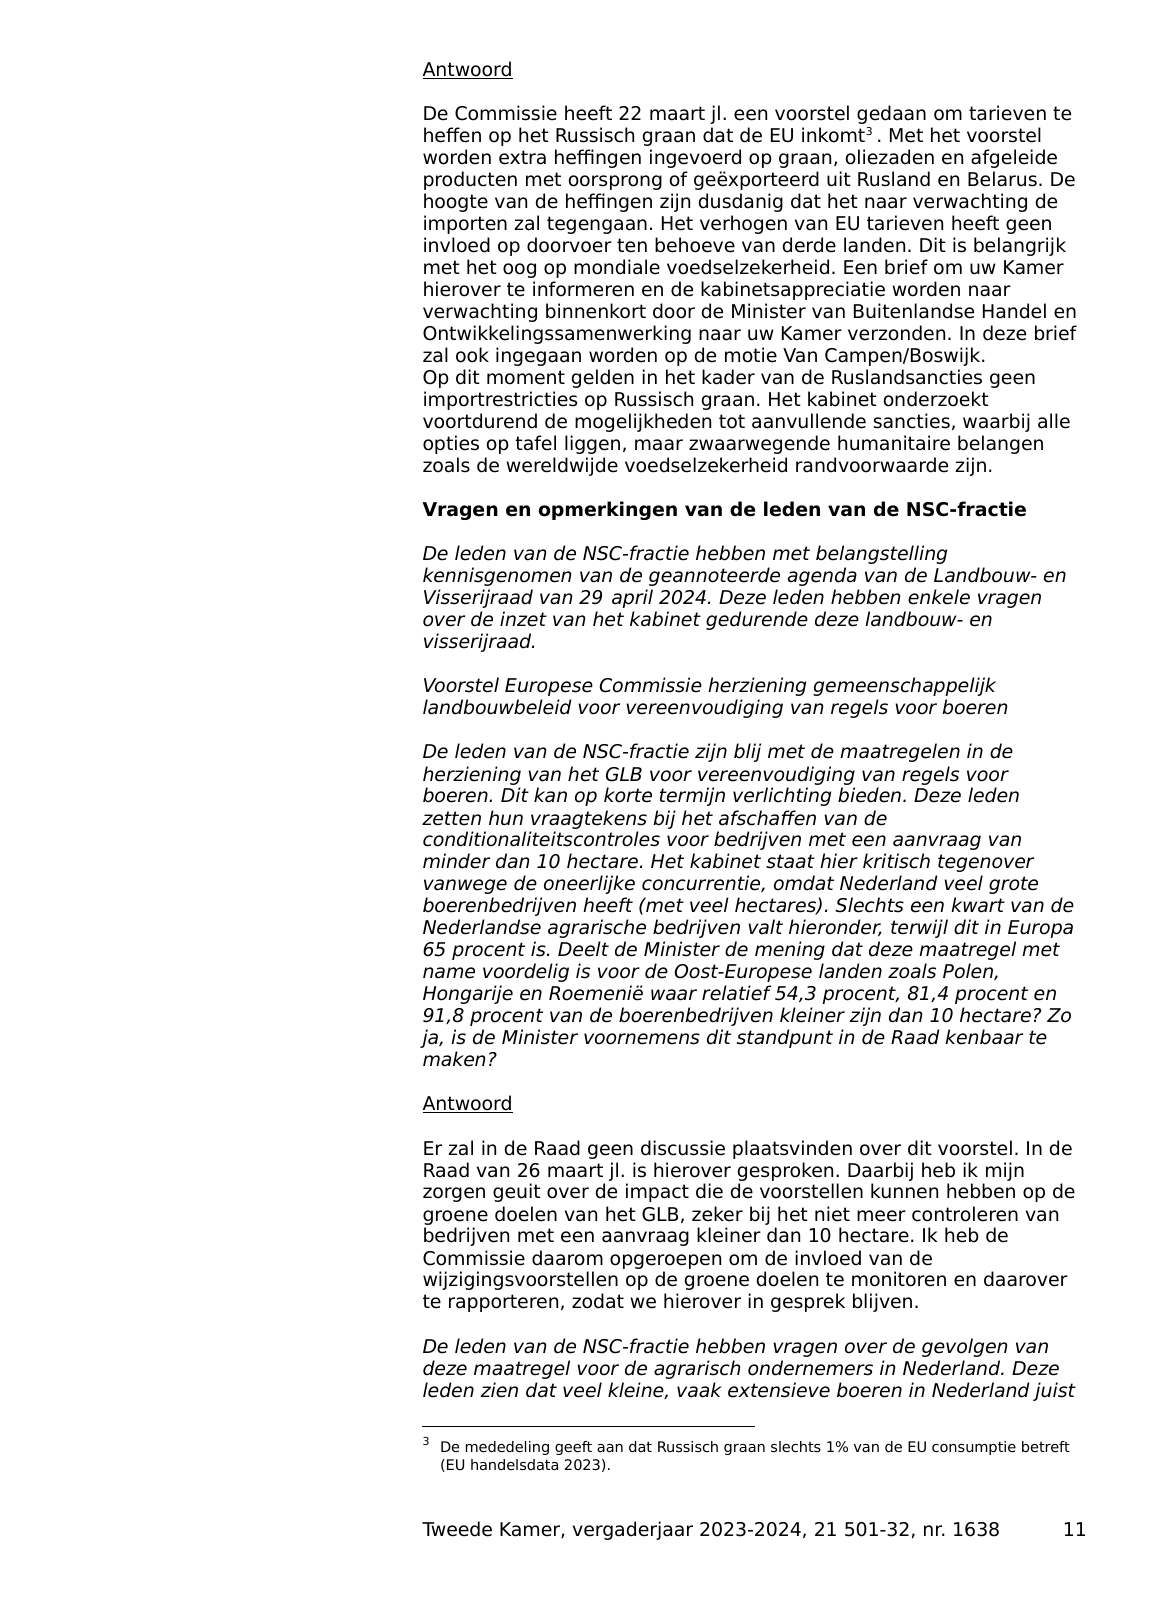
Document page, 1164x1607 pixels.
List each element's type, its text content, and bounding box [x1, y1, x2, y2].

text Op dit moment gelden in het kader van de Ruslandsancties geen importrestricties op Russisch graan. Het kabinet onderzoekt voortdurend de mogelijkheden tot aanvullende sancties, waarbij alle opties op tafel liggen, maar zwaarwegende humanitaire belangen zoals de wereldwijde voedselzekerheid randvoorwaarde zijn. [422, 367, 1087, 477]
text De leden van de NSC-fractie zijn blij met de maatregelen in de herziening van het GLB voor vereenvoudiging van regels voor boeren. Dit kan op korte termijn verlichting bieden. Deze leden zetten hun vraagtekens bij het afschaffen van de conditionaliteitscontroles voor bedrijven met een aanvraag van minder dan 10 hectare. Het kabinet staat hier kritisch tegenover vanwege de oneerlijke concurrentie, omdat Nederland veel grote boerenbedrijven heeft (met veel hectares). Slechts een kwart van de Nederlandse agrarische bedrijven valt hieronder, terwijl dit in Europa 65 procent is. Deelt de Minister de mening dat deze maatregel met name voordelig is voor de Oost-Europese landen zoals Polen, Hongarije en Roemenië waar relatief 54,3 procent, 81,4 procent en 91,8 procent van de boerenbedrijven kleiner zijn dan 10 hectare? Zo ja, is de Minister voornemens dit standpunt in de Raad kenbaar te maken? [422, 741, 1087, 1071]
text De Commissie heeft 22 maart jl. een voorstel gedaan om tarieven te heffen op het Russisch graan dat de EU inkomt. Met het voorstel worden extra heffingen ingevoerd op graan, oliezaden en afgeleide producten met oorsprong of geëxporteerd uit Rusland en Belarus. De hoogte van de heffingen zijn dusdanig dat het naar verwachting de importen zal tegengaan. Het verhogen van EU tarieven heeft geen invloed op doorvoer ten behoeve van derde landen. Dit is belangrijk met het oog op mondiale voedselzekerheid. Een brief om uw Kamer hierover te informeren en de kabinetsappreciatie worden naar verwachting binnenkort door de Minister van Buitenlandse Handel en Ontwikkelingssamenwerking naar uw Kamer verzonden. In deze brief zal ook ingegaan worden op de motie Van Campen/Boswijk. [422, 103, 1087, 367]
subtitle Vragen en opmerkingen van de leden van de NSC-fractie [422, 499, 1087, 521]
subtitle Voorstel Europese Commissie herziening gemeenschappelijk landbouwbeleid voor vereenvoudiging van regels voor boeren [422, 675, 1087, 719]
subtitle Antwoord [422, 1093, 1087, 1115]
text Er zal in de Raad geen discussie plaatsvinden over dit voorstel. In de Raad van 26 maart jl. is hierover gesproken. Daarbij heb ik mijn zorgen geuit over de impact die de voorstellen kunnen hebben op de groene doelen van het GLB, zeker bij het niet meer controleren van bedrijven met een aanvraag kleiner dan 10 hectare. Ik heb de Commissie daarom opgeroepen om de invloed van de wijzigingsvoorstellen op de groene doelen te monitoren en daarover te rapporteren, zodat we hierover in gesprek blijven. [422, 1137, 1087, 1313]
text De leden van de NSC-fractie hebben vragen over de gevolgen van deze maatregel voor de agrarisch ondernemers in Nederland. Deze leden zien dat veel kleine, vaak extensieve boeren in Nederland juist [422, 1336, 1087, 1401]
text De mededeling geeft aan dat Russisch graan slechts 1% van de EU consumptie betreft (EU handelsdata 2023). [422, 1435, 1087, 1474]
subtitle Antwoord [422, 59, 1087, 81]
text De leden van de NSC-fractie hebben met belangstelling kennisgenomen van de geannoteerde agenda van de Landbouw- en Visserijraad van 29 april 2024. Deze leden hebben enkele vragen over de inzet van het kabinet gedurende deze landbouw- en visserijraad. [422, 543, 1087, 653]
